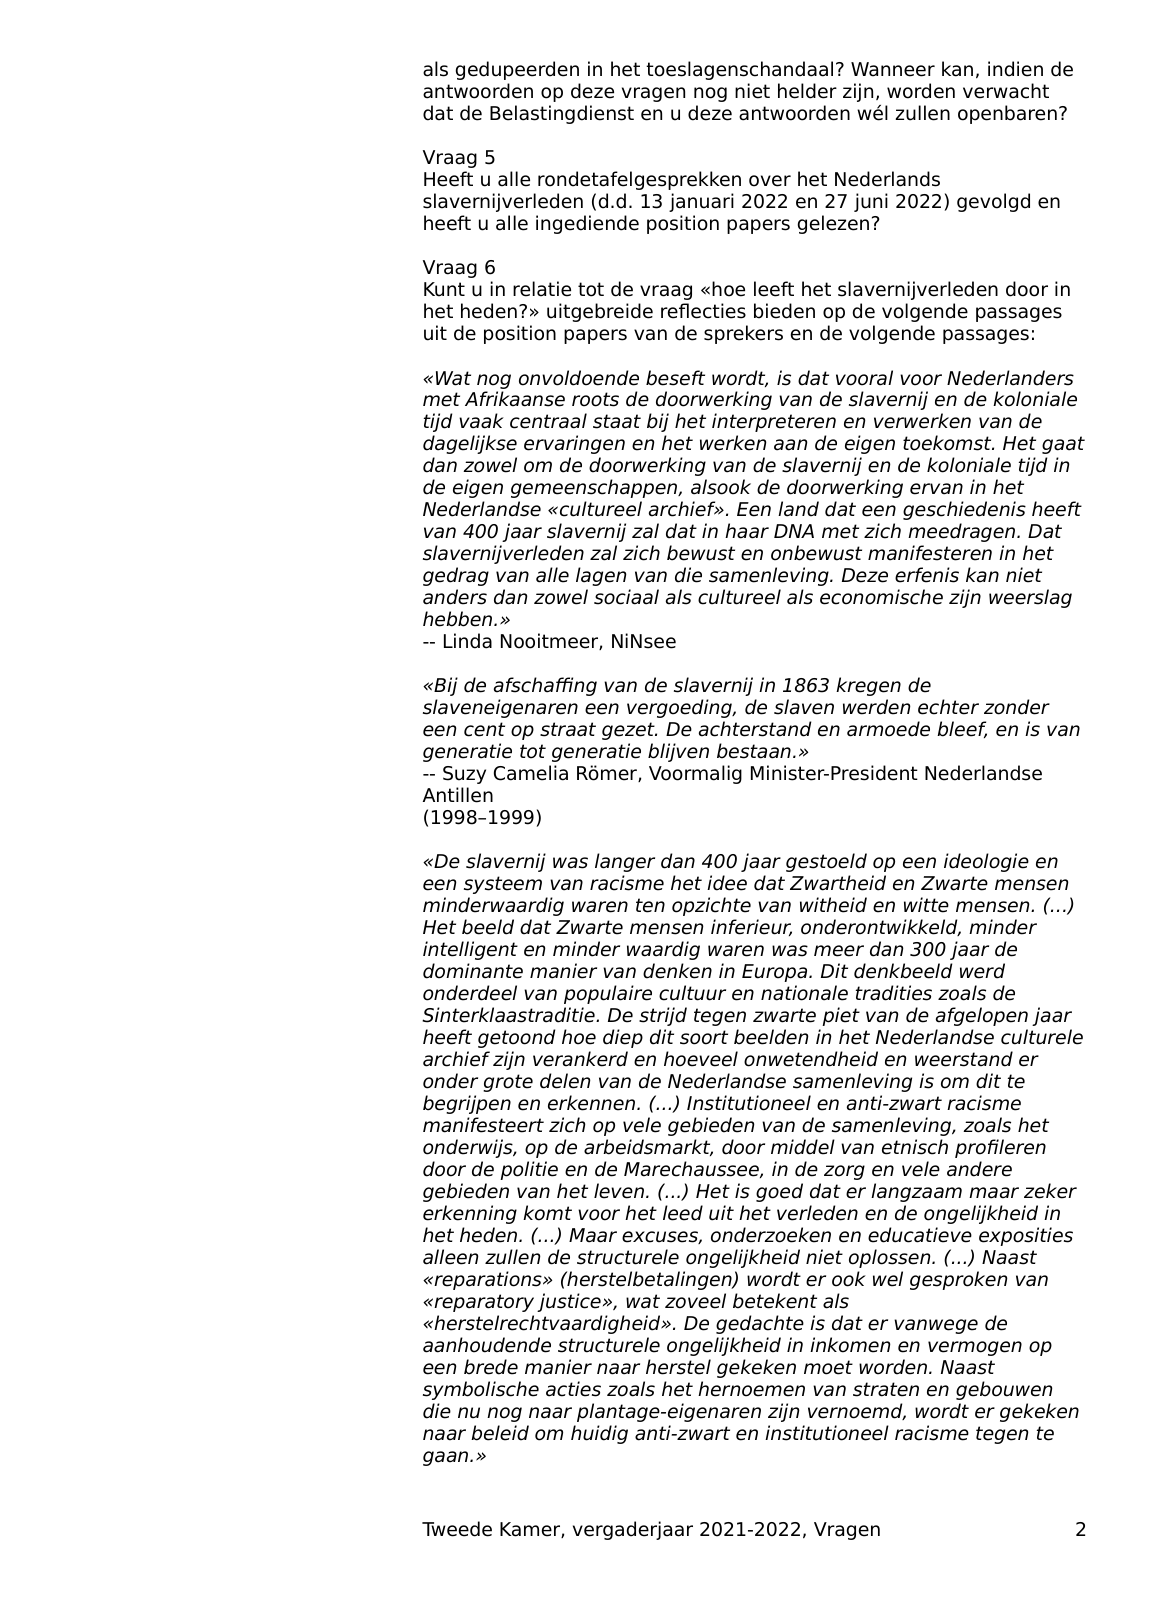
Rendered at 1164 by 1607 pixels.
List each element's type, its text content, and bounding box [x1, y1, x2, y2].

text Vraag 6 [422, 257, 1087, 279]
text «De slavernij was langer dan 400 jaar gestoeld op een ideologie en een systeem van racisme het idee dat Zwartheid en Zwarte mensen minderwaardig waren ten opzichte van witheid en witte mensen. (...) Het beeld dat Zwarte mensen inferieur, onderontwikkeld, minder intelligent en minder waardig waren was meer dan 300 jaar de dominante manier van denken in Europa. Dit denkbeeld werd onderdeel van populaire cultuur en nationale tradities zoals de Sinterklaastraditie. De strijd tegen zwarte piet van de afgelopen jaar heeft getoond hoe diep dit soort beelden in het Nederlandse culturele archief zijn verankerd en hoeveel onwetendheid en weerstand er onder grote delen van de Nederlandse samenleving is om dit te begrijpen en erkennen. (...) Institutioneel en anti-zwart racisme manifesteert zich op vele gebieden van de samenleving, zoals het onderwijs, op de arbeidsmarkt, door middel van etnisch profileren door de politie en de Marechaussee, in de zorg en vele andere gebieden van het leven. (...) Het is goed dat er langzaam maar zeker erkenning komt voor het leed uit het verleden en de ongelijkheid in het heden. (...) Maar excuses, onderzoeken en educatieve exposities alleen zullen de structurele ongelijkheid niet oplossen. (...) Naast «reparations» (herstelbetalingen) wordt er ook wel gesproken van «reparatory justice», wat zoveel betekent als «herstelrechtvaardigheid». De gedachte is dat er vanwege de aanhoudende structurele ongelijkheid in inkomen en vermogen op een brede manier naar herstel gekeken moet worden. Naast symbolische acties zoals het hernoemen van straten en gebouwen die nu nog naar plantage-eigenaren zijn vernoemd, wordt er gekeken naar beleid om huidig anti-zwart en institutioneel racisme tegen te gaan.» [422, 851, 1087, 1467]
text (1998–1999) [422, 807, 1087, 829]
text «Wat nog onvoldoende beseft wordt, is dat vooral voor Nederlanders met Afrikaanse roots de doorwerking van de slavernij en de koloniale tijd vaak centraal staat bij het interpreteren en verwerken van de dagelijkse ervaringen en het werken aan de eigen toekomst. Het gaat dan zowel om de doorwerking van de slavernij en de koloniale tijd in de eigen gemeenschappen, alsook de doorwerking ervan in het Nederlandse «cultureel archief». Een land dat een geschiedenis heeft van 400 jaar slavernij zal dat in haar DNA met zich meedragen. Dat slavernijverleden zal zich bewust en onbewust manifesteren in het gedrag van alle lagen van die samenleving. Deze erfenis kan niet anders dan zowel sociaal als cultureel als economische zijn weerslag hebben.» [422, 367, 1087, 631]
text Heeft u alle rondetafelgesprekken over het Nederlands slavernijverleden (d.d. 13 januari 2022 en 27 juni 2022) gevolgd en heeft u alle ingediende position papers gelezen? [422, 169, 1087, 235]
text -- Linda Nooitmeer, NiNsee [422, 631, 1087, 653]
text -- Suzy Camelia Römer, Voormalig Minister-President Nederlandse Antillen [422, 763, 1087, 807]
text «Bij de afschaffing van de slavernij in 1863 kregen de slaveneigenaren een vergoeding, de slaven werden echter zonder een cent op straat gezet. De achterstand en armoede bleef, en is van generatie tot generatie blijven bestaan.» [422, 675, 1087, 763]
text als gedupeerden in het toeslagenschandaal? Wanneer kan, indien de antwoorden op deze vragen nog niet helder zijn, worden verwacht dat de Belastingdienst en u deze antwoorden wél zullen openbaren? [422, 59, 1087, 125]
text Kunt u in relatie tot de vraag «hoe leeft het slavernijverleden door in het heden?» uitgebreide reflecties bieden op de volgende passages uit de position papers van de sprekers en de volgende passages: [422, 279, 1087, 345]
text Vraag 5 [422, 147, 1087, 169]
